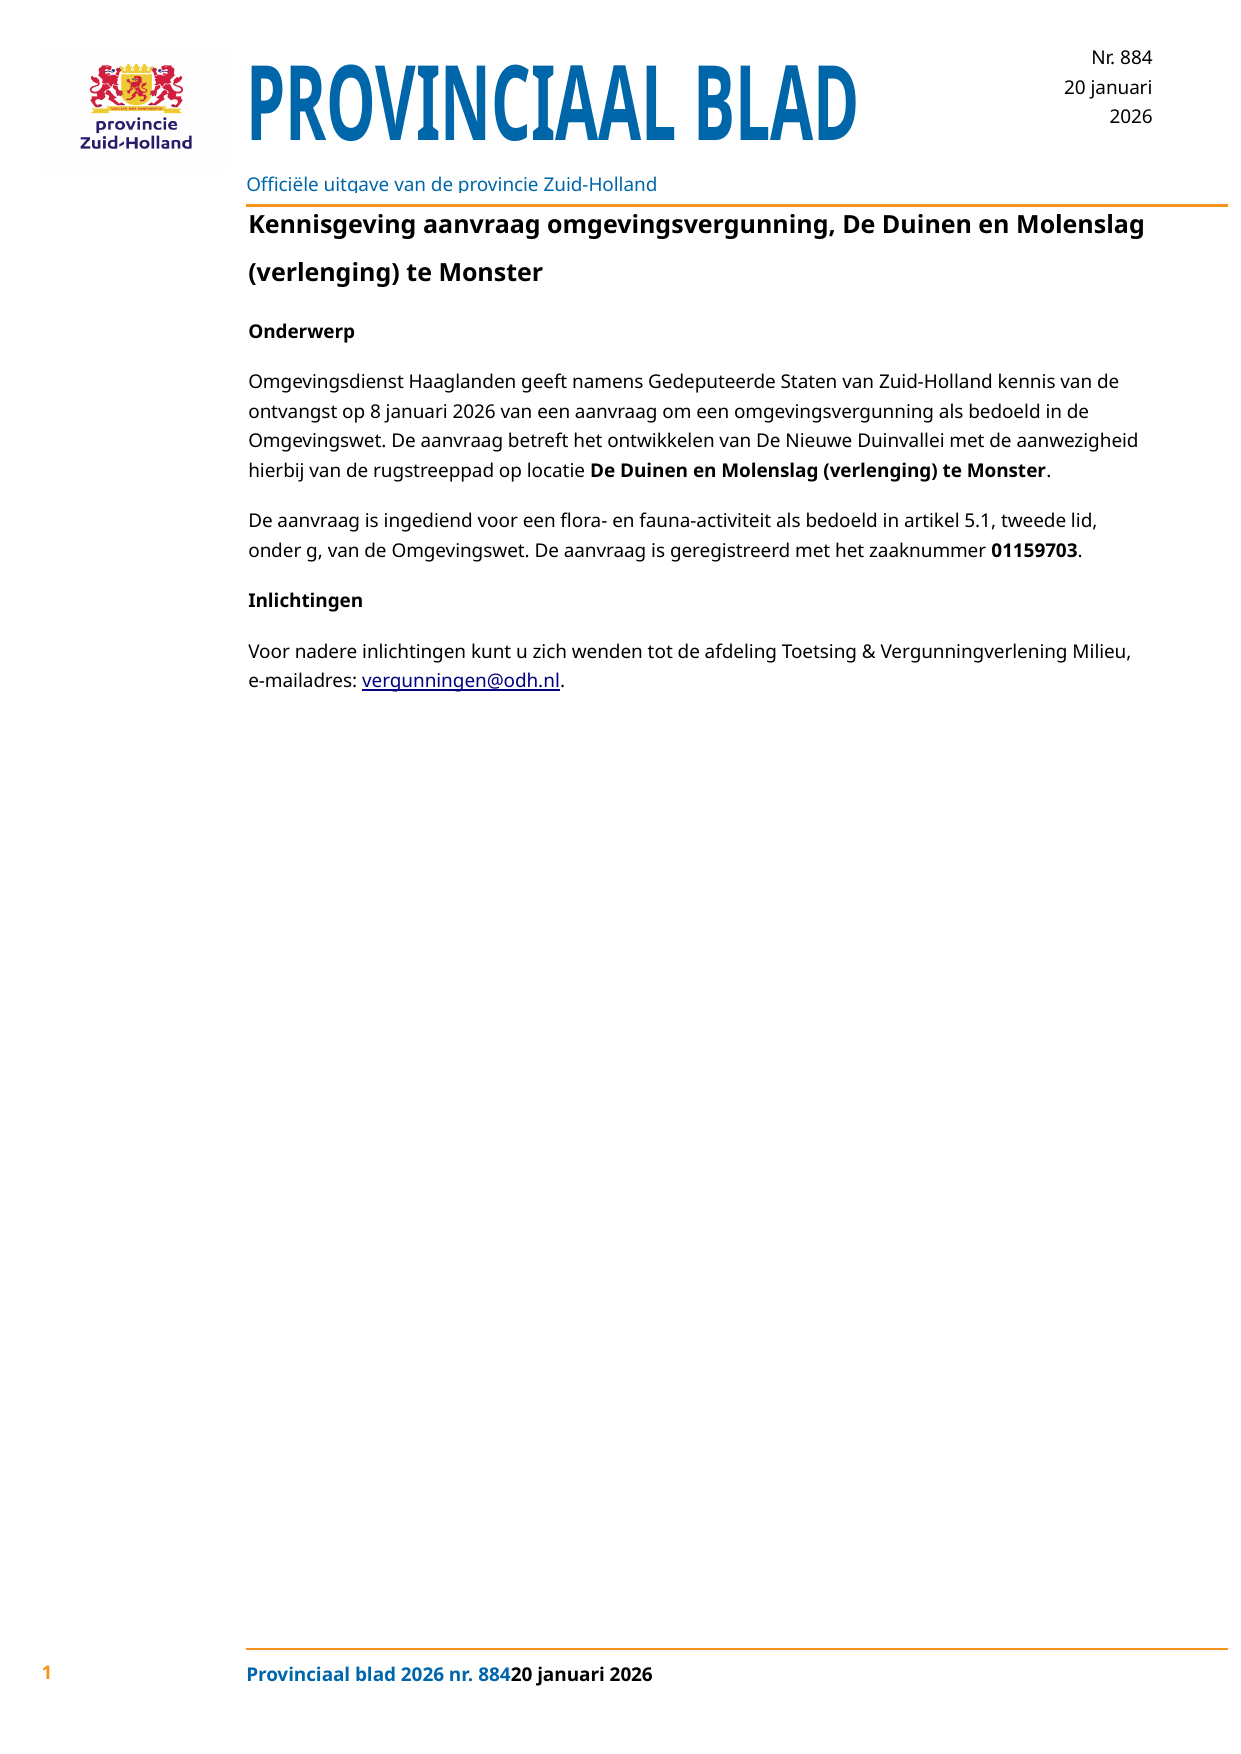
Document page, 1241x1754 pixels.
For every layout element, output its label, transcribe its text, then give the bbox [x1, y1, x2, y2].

text Inlichtingen [248, 587, 1152, 613]
text De aanvraag is ingediend voor een flora- en fauna-activiteit als bedoeld in artikel 5.1, tweede lid, onder g, van de Omgevingswet. De aanvraag is geregistreerd met het zaaknummer 01159703. [248, 507, 1152, 563]
text Omgevingsdienst Haaglanden geeft namens Gedeputeerde Staten van Zuid-Holland kennis van de ontvangst op 8 januari 2026 van een aanvraag om een omgevingsvergunning als bedoeld in de Omgevingswet. De aanvraag betreft het ontwikkelen van De Nieuwe Duinvallei met de aanwezigheid hierbij van de rugstreeppad op locatie De Duinen en Molenslag (verlenging) te Monster. [248, 368, 1152, 483]
text Onderwerp [248, 318, 1152, 344]
picture [41, 47, 231, 172]
text Voor nadere inlichtingen kunt u zich wenden tot de afdeling Toetsing & Vergunningverlening Milieu, e-mailadres: vergunningen@odh.nl. [248, 638, 1152, 693]
text Kennisgeving aanvraag omgevingsvergunning, De Duinen en Molenslag (verlenging) te Monster [248, 207, 1152, 288]
